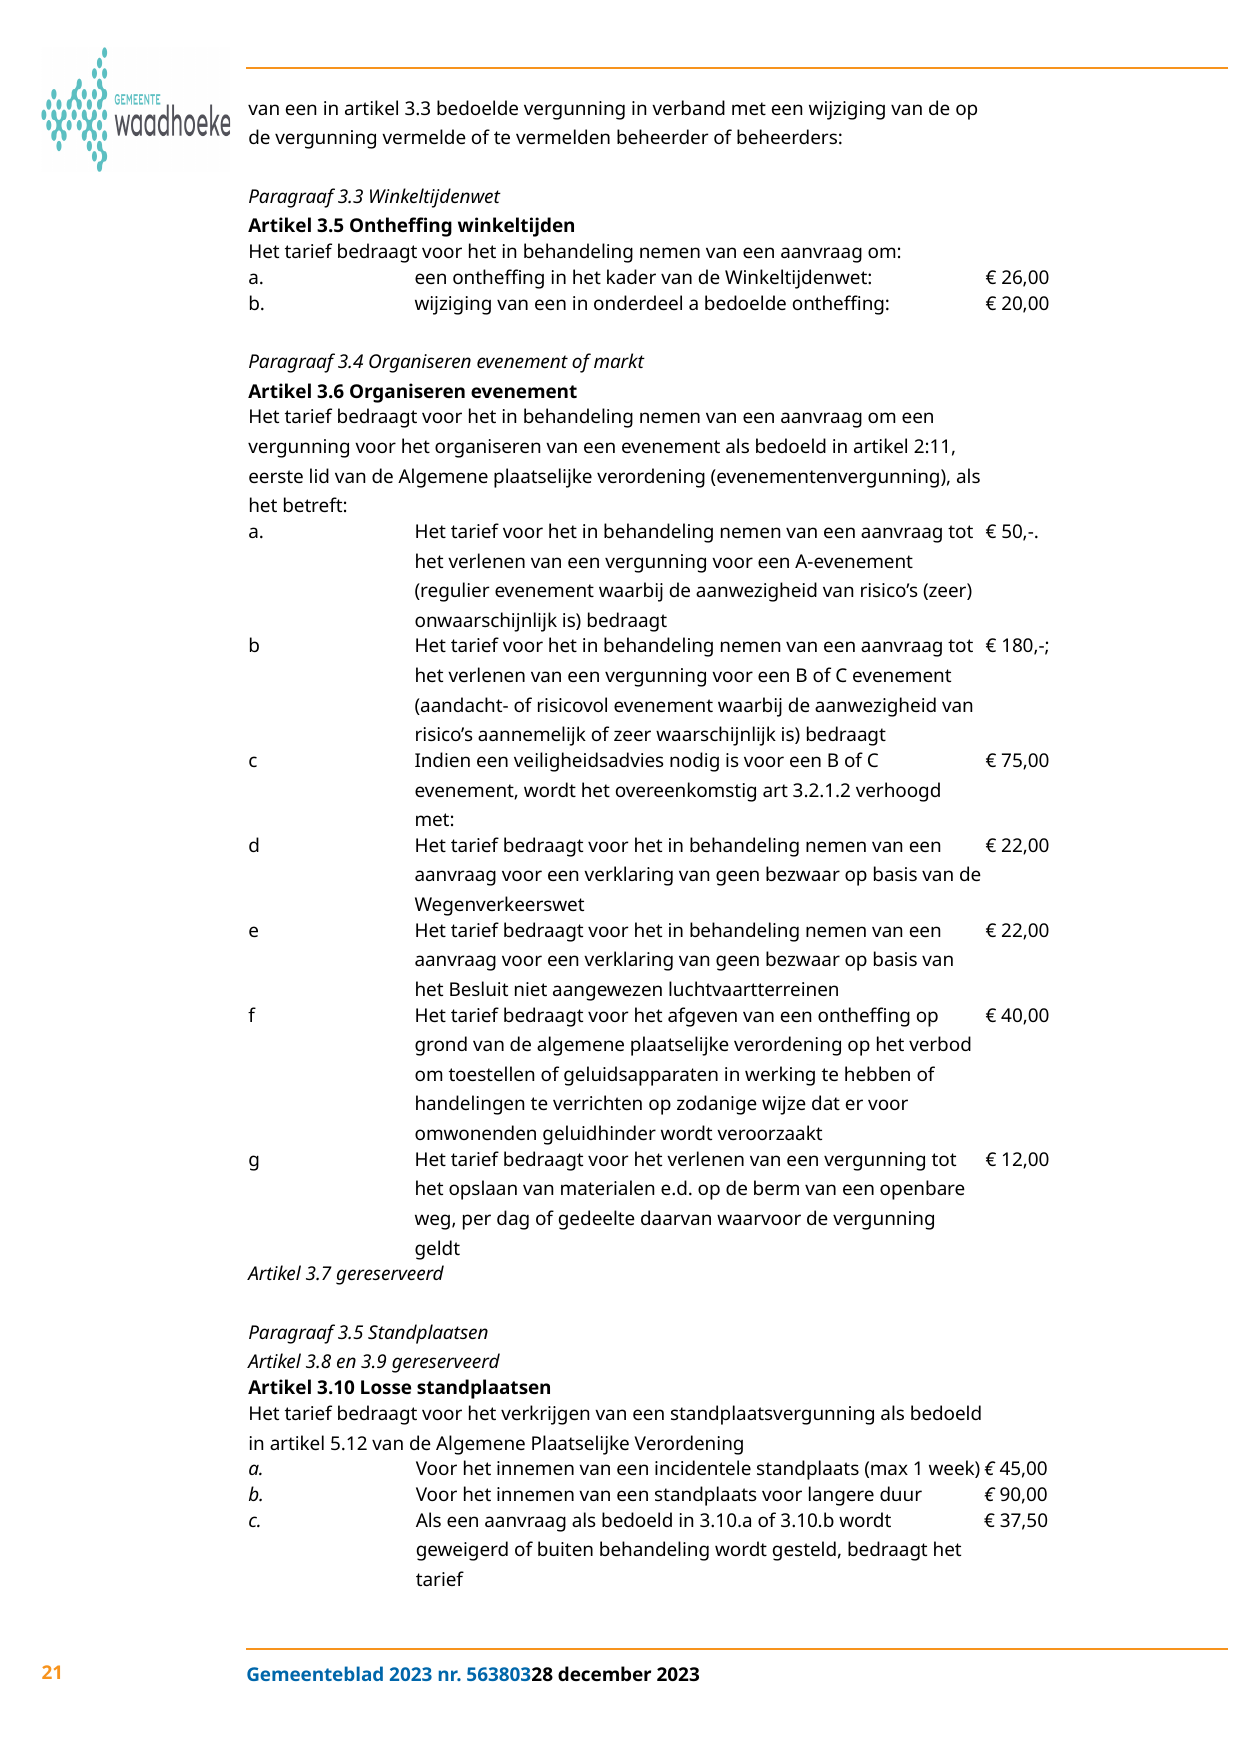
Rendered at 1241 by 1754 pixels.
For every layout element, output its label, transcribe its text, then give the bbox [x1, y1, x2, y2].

table_cell [985, 404, 1152, 518]
table_cell € 180,-; [985, 633, 1152, 747]
table_cell g [248, 1146, 414, 1260]
table_cell Het tarief voor het in behandeling nemen van een aanvraag tot het verlenen van een vergunning voor een B of C evenement (aandacht- of risicovol evenement waarbij de aanwezigheid van risico’s aannemelijk of zeer waarschijnlijk is) bedraagt [414, 633, 985, 747]
table_header Artikel 3.8 en 3.9 gereserveerd [248, 1349, 984, 1374]
table_cell € 22,00 [985, 832, 1152, 917]
text Paragraaf 3.5 Standplaatsen [248, 1319, 1152, 1345]
table_cell Artikel 3.10 Losse standplaatsen [248, 1374, 984, 1400]
table_cell [985, 1260, 1152, 1286]
table_cell € 90,00 [984, 1481, 1152, 1507]
table_cell c. [248, 1507, 416, 1592]
table_header [985, 213, 1152, 238]
table_cell € 37,50 [984, 1507, 1152, 1592]
table_cell d [248, 832, 414, 917]
table_cell c [248, 747, 414, 832]
table_cell Het tarief bedraagt voor het verlenen van een vergunning tot het opslaan van materialen e.d. op de berm van een openbare weg, per dag of gedeelte daarvan waarvoor de vergunning geldt [414, 1146, 985, 1260]
table_cell € 45,00 [984, 1455, 1152, 1481]
table_cell € 12,00 [985, 1146, 1152, 1260]
table_cell € 40,00 [985, 1002, 1152, 1146]
table_cell van een in artikel 3.3 bedoelde vergunning in verband met een wijziging van de op de vergunning vermelde of te vermelden beheerder of beheerders: [248, 95, 983, 150]
table_cell b. [248, 290, 414, 316]
table_cell wijziging van een in onderdeel a bedoelde ontheffing: [414, 290, 985, 316]
table_cell a. [248, 264, 414, 290]
table_cell Het tarief bedraagt voor het in behandeling nemen van een aanvraag voor een verklaring van geen bezwaar op basis van de Wegenverkeerswet [414, 832, 985, 917]
table_cell b. [248, 1481, 416, 1507]
table_cell Het tarief bedraagt voor het verkrijgen van een standplaatsvergunning als bedoeld in artikel 5.12 van de Algemene Plaatselijke Verordening [248, 1400, 984, 1455]
table_cell Het tarief voor het in behandeling nemen van een aanvraag tot het verlenen van een vergunning voor een A-evenement (regulier evenement waarbij de aanwezigheid van risico’s (zeer) onwaarschijnlijk is) bedraagt [414, 518, 985, 633]
table_cell Voor het innemen van een incidentele standplaats (max 1 week) [416, 1455, 984, 1481]
text Paragraaf 3.3 Winkeltijdenwet [248, 183, 1152, 209]
table_cell Indien een veiligheidsadvies nodig is voor een B of C evenement, wordt het overeenkomstig art 3.2.1.2 verhoogd met: [414, 747, 985, 832]
table_cell € 20,00 [985, 290, 1152, 316]
table_cell Als een aanvraag als bedoeld in 3.10.a of 3.10.b wordt geweigerd of buiten behandeling wordt gesteld, bedraagt het tarief [416, 1507, 984, 1592]
table_cell Het tarief bedraagt voor het in behandeling nemen van een aanvraag om: [248, 238, 985, 264]
text Paragraaf 3.4 Organiseren evenement of markt [248, 348, 1152, 374]
table_header Artikel 3.5 Ontheffing winkeltijden [248, 213, 985, 238]
table_cell € 50,-. [985, 518, 1152, 633]
table_cell b [248, 633, 414, 747]
table_cell € 75,00 [985, 747, 1152, 832]
table_cell Artikel 3.7 gereserveerd [248, 1260, 985, 1286]
table_cell een ontheffing in het kader van de Winkeltijdenwet: [414, 264, 985, 290]
picture [41, 47, 231, 172]
table_header [985, 378, 1152, 404]
table_cell [985, 238, 1152, 264]
table_cell Het tarief bedraagt voor het afgeven van een ontheffing op grond van de algemene plaatselijke verordening op het verbod om toestellen of geluidsapparaten in werking te hebben of handelingen te verrichten op zodanige wijze dat er voor omwonenden geluidhinder wordt veroorzaakt [414, 1002, 985, 1146]
table_cell Voor het innemen van een standplaats voor langere duur [416, 1481, 984, 1507]
table_cell [984, 1400, 1152, 1455]
table_cell [983, 95, 1152, 150]
table_cell Het tarief bedraagt voor het in behandeling nemen van een aanvraag voor een verklaring van geen bezwaar op basis van het Besluit niet aangewezen luchtvaartterreinen [414, 917, 985, 1002]
table_cell f [248, 1002, 414, 1146]
table_cell [984, 1374, 1152, 1400]
table_header Artikel 3.6 Organiseren evenement [248, 378, 985, 404]
table_cell a. [248, 1455, 416, 1481]
table_cell a. [248, 518, 414, 633]
table_cell € 22,00 [985, 917, 1152, 1002]
table_cell e [248, 917, 414, 1002]
table_header [984, 1349, 1152, 1374]
table_cell Het tarief bedraagt voor het in behandeling nemen van een aanvraag om een vergunning voor het organiseren van een evenement als bedoeld in artikel 2:11, eerste lid van de Algemene plaatselijke verordening (evenementenvergunning), als het betreft: [248, 404, 985, 518]
table_cell € 26,00 [985, 264, 1152, 290]
